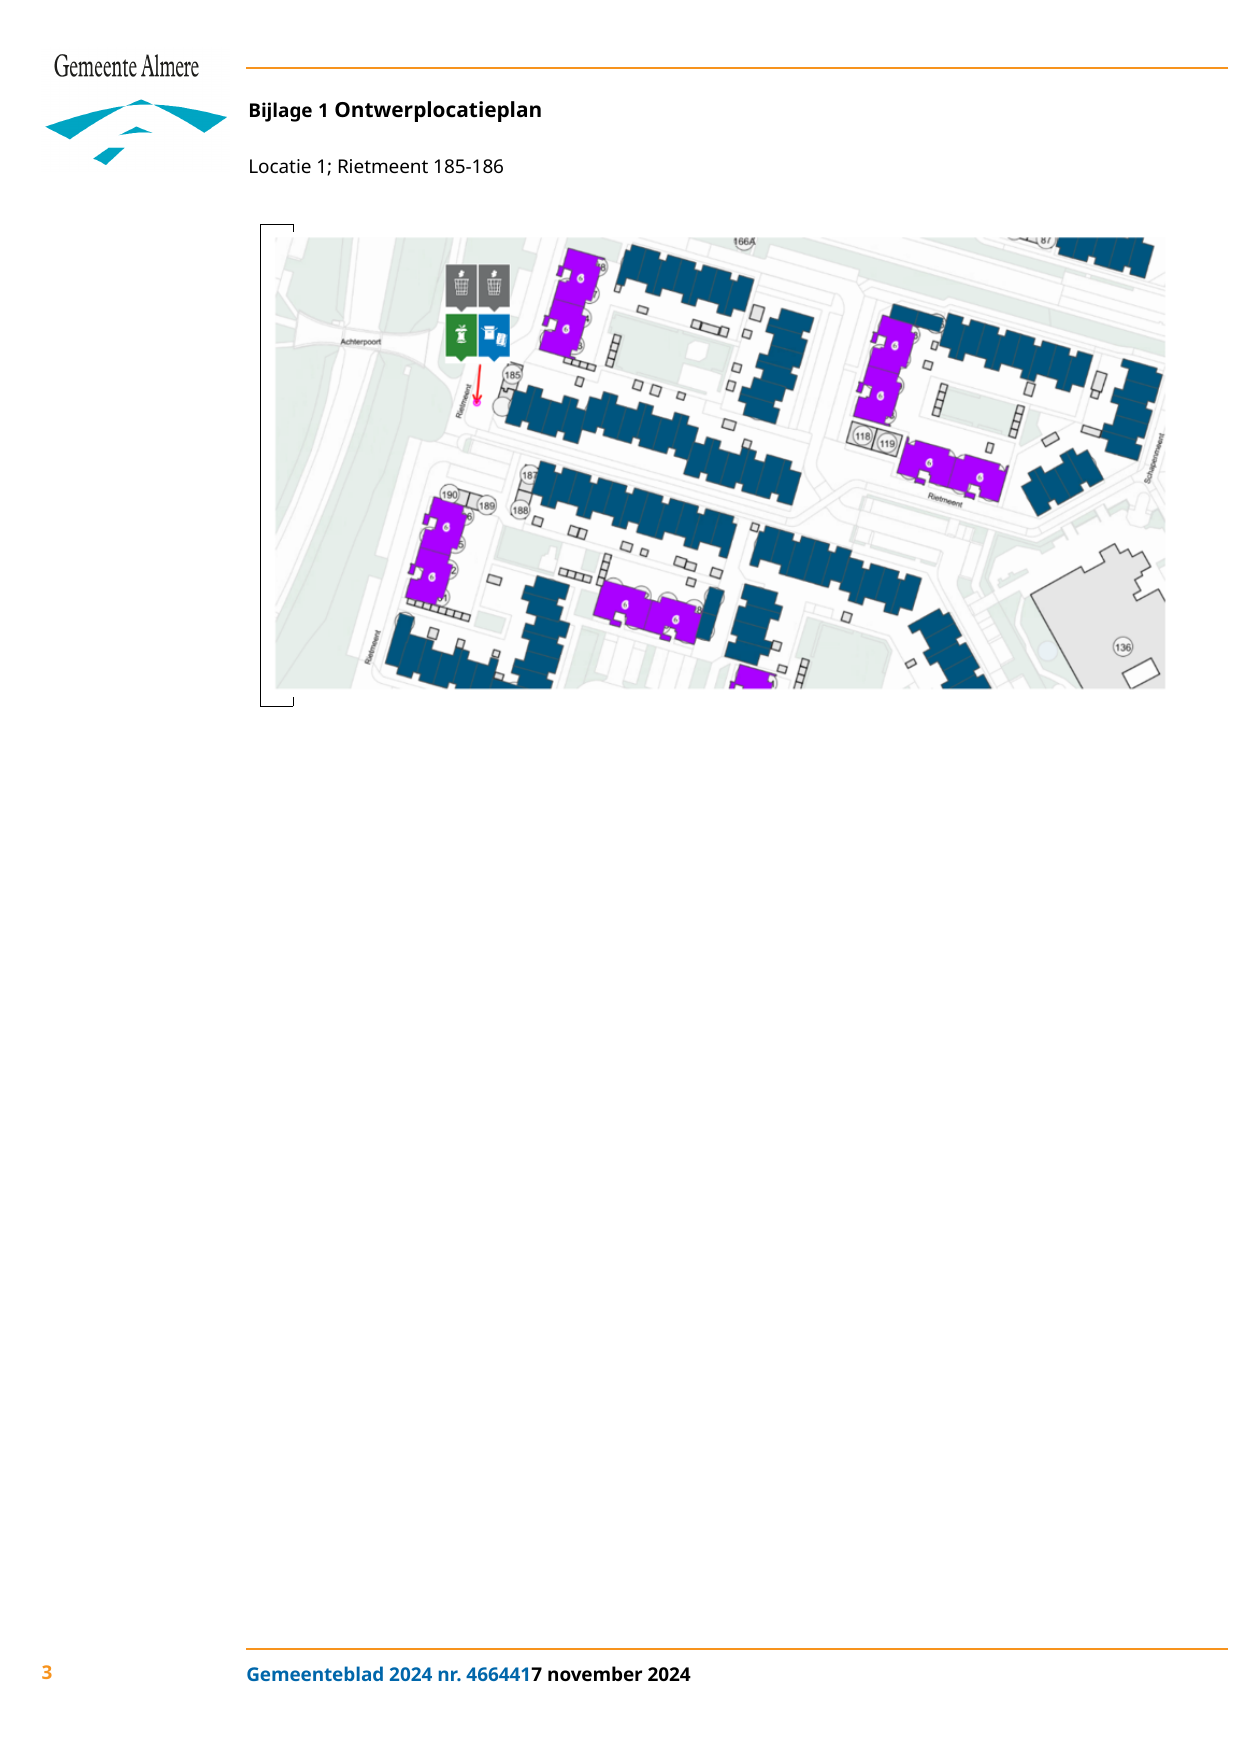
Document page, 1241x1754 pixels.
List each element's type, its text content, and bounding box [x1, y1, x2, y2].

picture [268, 232, 1173, 697]
picture [41, 47, 231, 172]
text Bijlage 1 Ontwerplocatieplan [248, 95, 1152, 123]
text Locatie 1; Rietmeent 185-186 [248, 153, 1152, 179]
